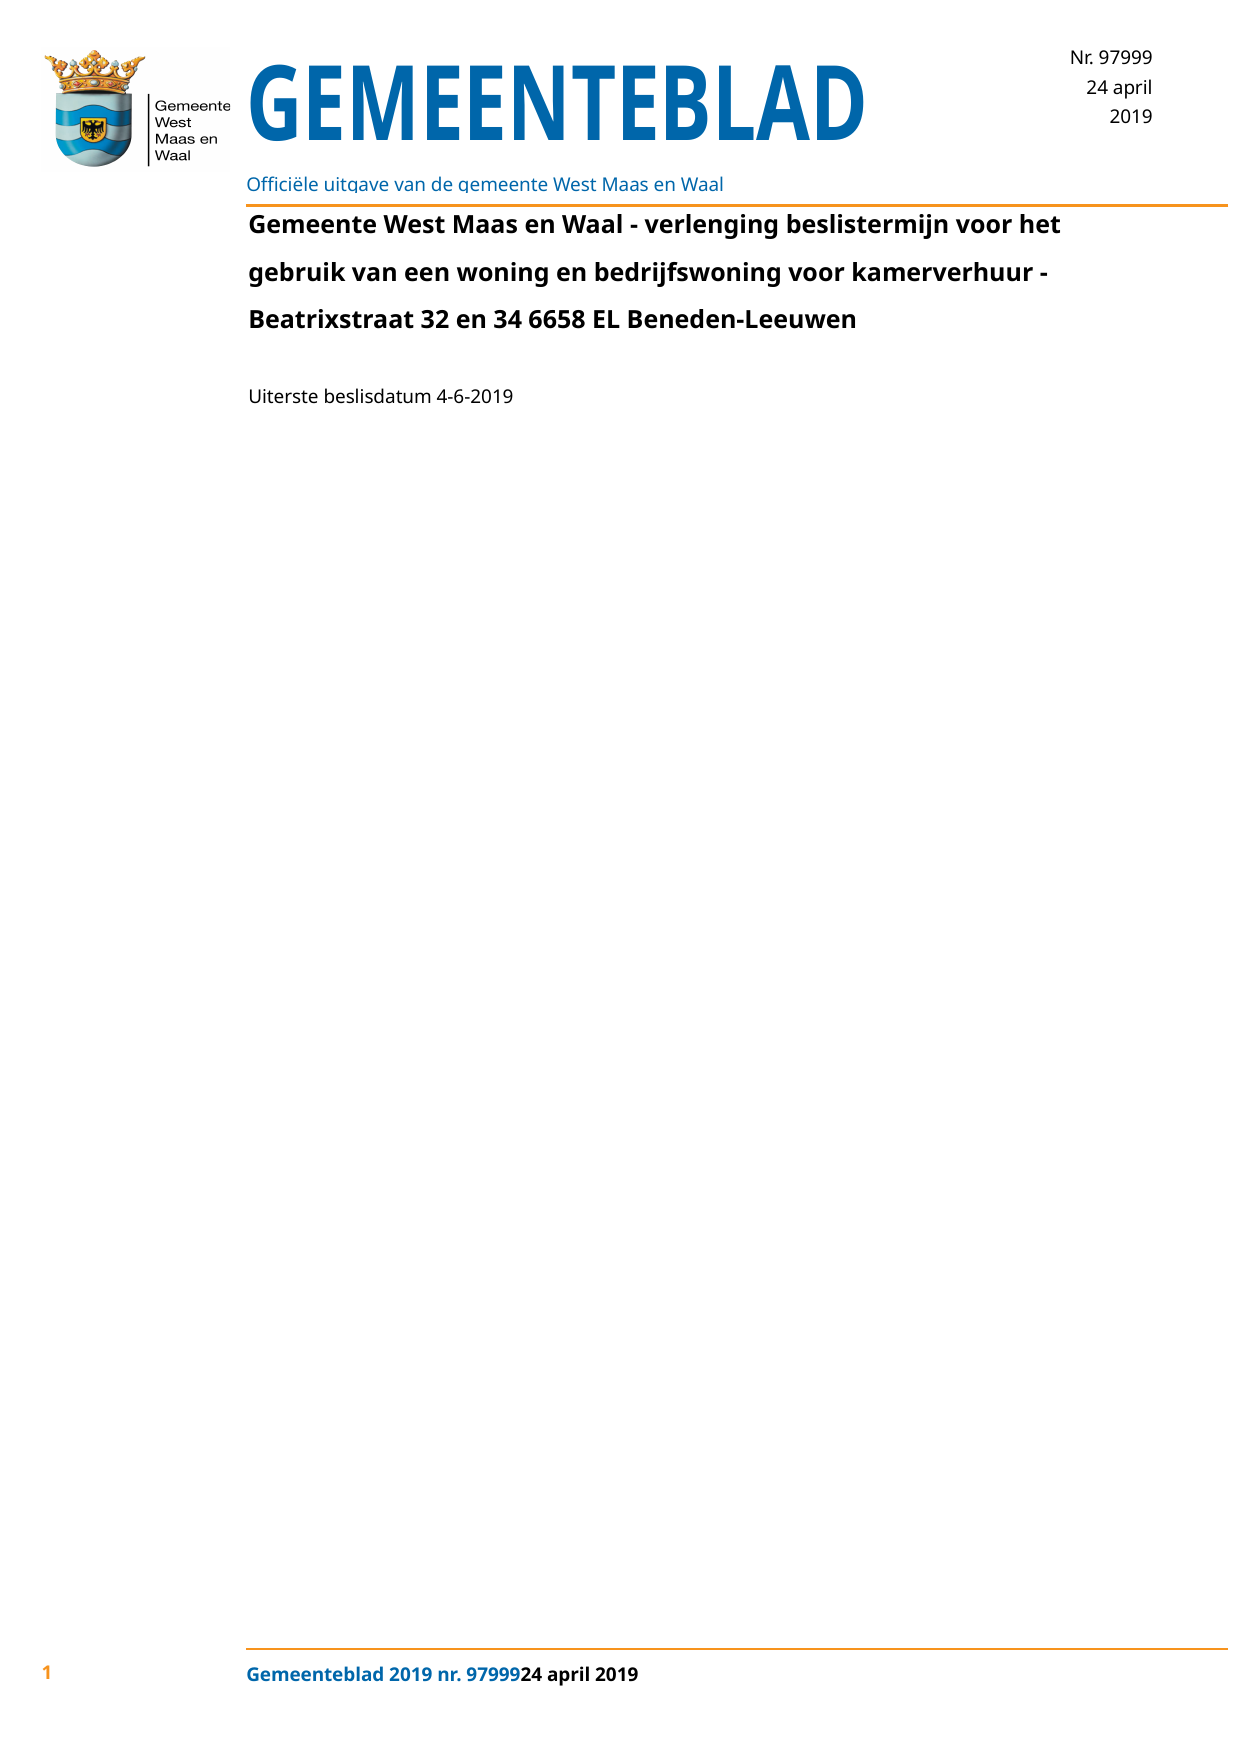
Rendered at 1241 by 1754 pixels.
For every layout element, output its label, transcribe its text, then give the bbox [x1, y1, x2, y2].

picture [41, 47, 231, 172]
text Uiterste beslisdatum 4-6-2019 [248, 384, 1152, 409]
text Gemeente West Maas en Waal - verlenging beslistermijn voor het gebruik van een woning en bedrijfswoning voor kamerverhuur - Beatrixstraat 32 en 34 6658 EL Beneden-Leeuwen [248, 207, 1152, 336]
